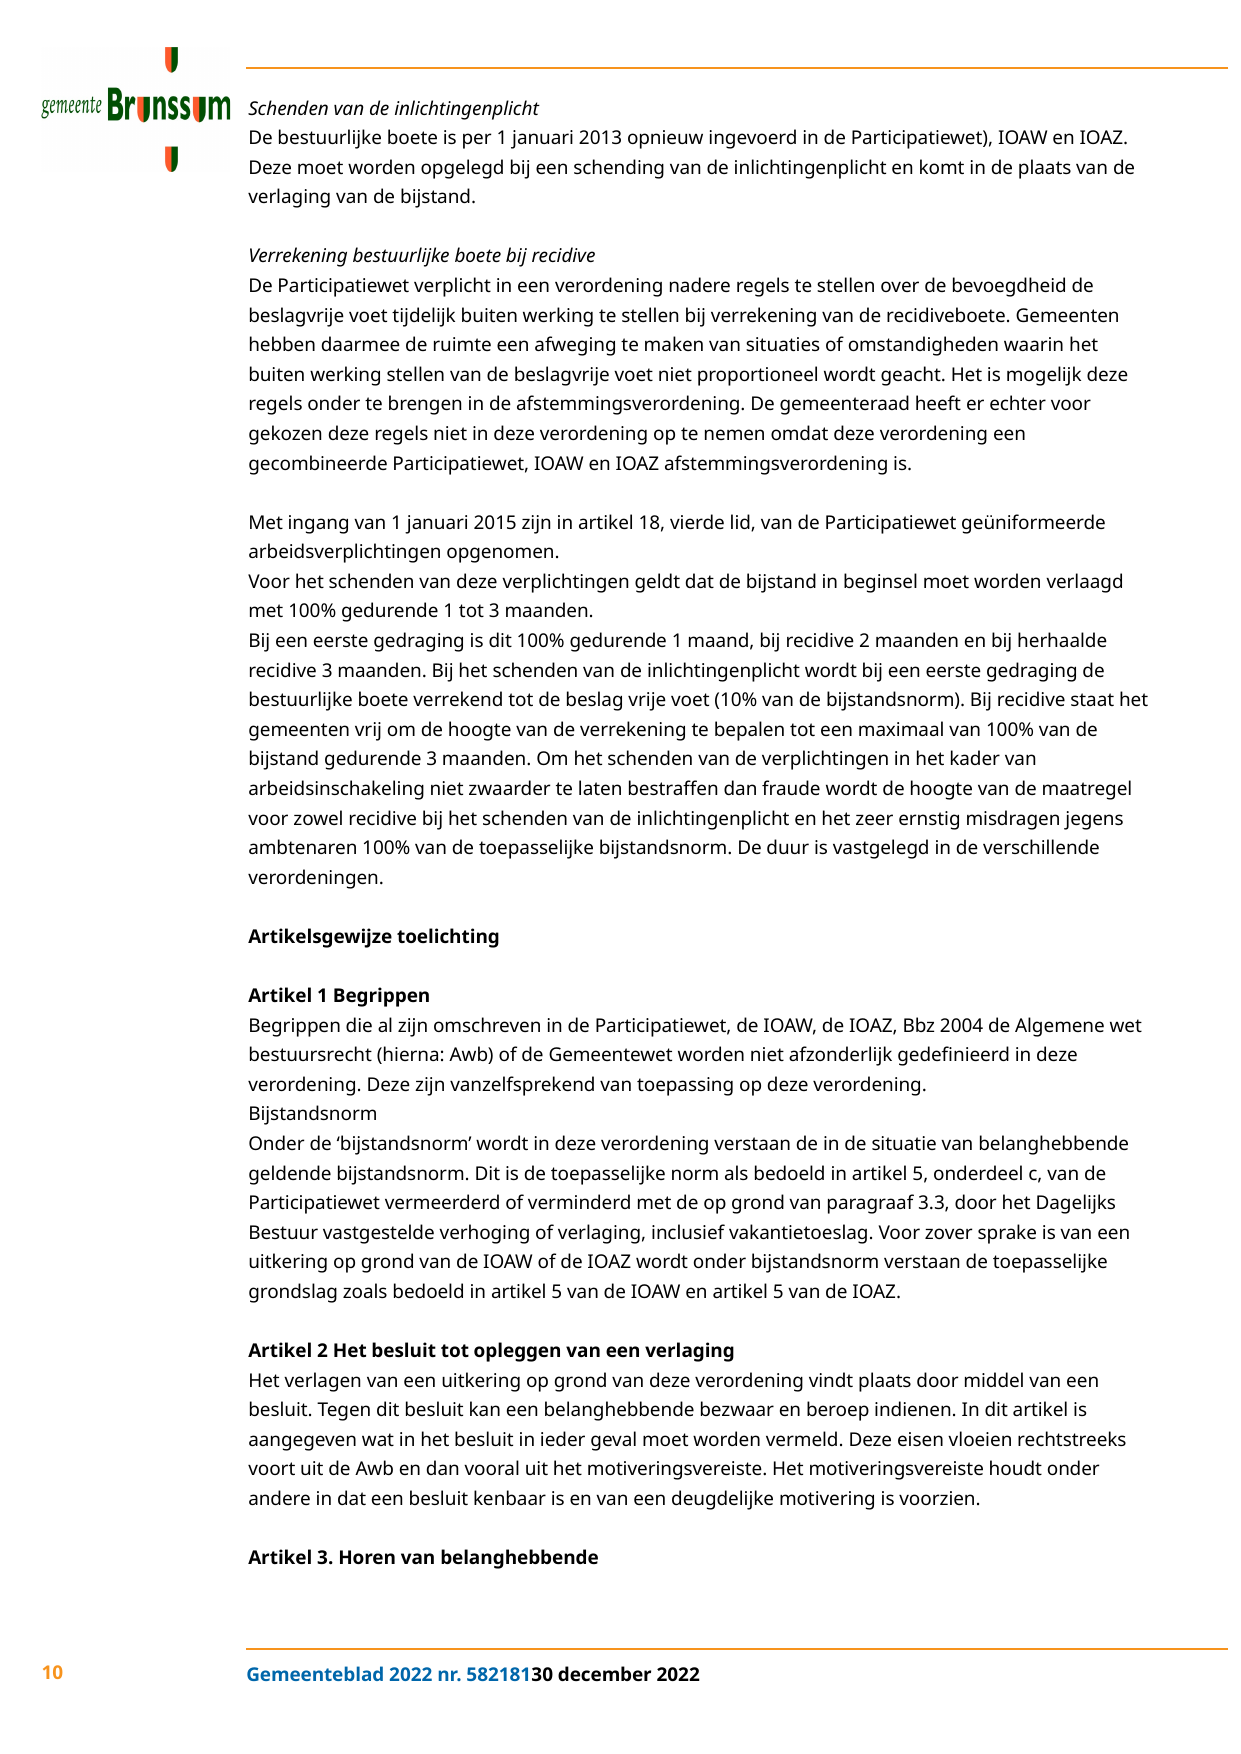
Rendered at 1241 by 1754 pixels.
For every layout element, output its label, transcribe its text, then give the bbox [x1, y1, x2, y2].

text Artikel 2 Het besluit tot opleggen van een verlaging [248, 1337, 1152, 1363]
text Schenden van de inlichtingenplicht [248, 95, 1152, 121]
text Artikel 3. Horen van belanghebbende [248, 1544, 1152, 1570]
text Bijstandsnorm [248, 1101, 1152, 1126]
text Bij een eerste gedraging is dit 100% gedurende 1 maand, bij recidive 2 maanden en bij herhaalde recidive 3 maanden. Bij het schenden van de inlichtingenplicht wordt bij een eerste gedraging de bestuurlijke boete verrekend tot de beslag vrije voet (10% van de bijstandsnorm). Bij recidive staat het gemeenten vrij om de hoogte van de verrekening te bepalen tot een maximaal van 100% van de bijstand gedurende 3 maanden. Om het schenden van de verplichtingen in het kader van arbeidsinschakeling niet zwaarder te laten bestraffen dan fraude wordt de hoogte van de maatregel voor zowel recidive bij het schenden van de inlichtingenplicht en het zeer ernstig misdragen jegens ambtenaren 100% van de toepasselijke bijstandsnorm. De duur is vastgelegd in de verschillende verordeningen. [248, 627, 1152, 890]
text Met ingang van 1 januari 2015 zijn in artikel 18, vierde lid, van de Participatiewet geüniformeerde arbeidsverplichtingen opgenomen. [248, 509, 1152, 564]
text Onder de ‘bijstandsnorm’ wordt in deze verordening verstaan de in de situatie van belanghebbende geldende bijstandsnorm. Dit is de toepasselijke norm als bedoeld in artikel 5, onderdeel c, van de Participatiewet vermeerderd of verminderd met de op grond van paragraaf 3.3, door het Dagelijks Bestuur vastgestelde verhoging of verlaging, inclusief vakantietoeslag. Voor zover sprake is van een uitkering op grond van de IOAW of de IOAZ wordt onder bijstandsnorm verstaan de toepasselijke grondslag zoals bedoeld in artikel 5 van de IOAW en artikel 5 van de IOAZ. [248, 1130, 1152, 1304]
text Het verlagen van een uitkering op grond van deze verordening vindt plaats door middel van een besluit. Tegen dit besluit kan een belanghebbende bezwaar en beroep indienen. In dit artikel is aangegeven wat in het besluit in ieder geval moet worden vermeld. Deze eisen vloeien rechtstreeks voort uit de Awb en dan vooral uit het motiveringsvereiste. Het motiveringsvereiste houdt onder andere in dat een besluit kenbaar is en van een deugdelijke motivering is voorzien. [248, 1367, 1152, 1511]
text Begrippen die al zijn omschreven in de Participatiewet, de IOAW, de IOAZ, Bbz 2004 de Algemene wet bestuursrecht (hierna: Awb) of de Gemeentewet worden niet afzonderlijk gedefinieerd in deze verordening. Deze zijn vanzelfsprekend van toepassing op deze verordening. [248, 1012, 1152, 1097]
text De Participatiewet verplicht in een verordening nadere regels te stellen over de bevoegdheid de beslagvrije voet tijdelijk buiten werking te stellen bij verrekening van de recidiveboete. Gemeenten hebben daarmee de ruimte een afweging te maken van situaties of omstandigheden waarin het buiten werking stellen van de beslagvrije voet niet proportioneel wordt geacht. Het is mogelijk deze regels onder te brengen in de afstemmingsverordening. De gemeenteraad heeft er echter voor gekozen deze regels niet in deze verordening op te nemen omdat deze verordening een gecombineerde Participatiewet, IOAW en IOAZ afstemmingsverordening is. [248, 272, 1152, 476]
text De bestuurlijke boete is per 1 januari 2013 opnieuw ingevoerd in de Participatiewet), IOAW en IOAZ. Deze moet worden opgelegd bij een schending van de inlichtingenplicht en komt in de plaats van de verlaging van de bijstand. [248, 124, 1152, 209]
picture [41, 47, 231, 172]
text Voor het schenden van deze verplichtingen geldt dat de bijstand in beginsel moet worden verlaagd met 100% gedurende 1 tot 3 maanden. [248, 568, 1152, 623]
text Verrekening bestuurlijke boete bij recidive [248, 243, 1152, 268]
text Artikel 1 Begrippen [248, 982, 1152, 1008]
text Artikelsgewijze toelichting [248, 923, 1152, 949]
